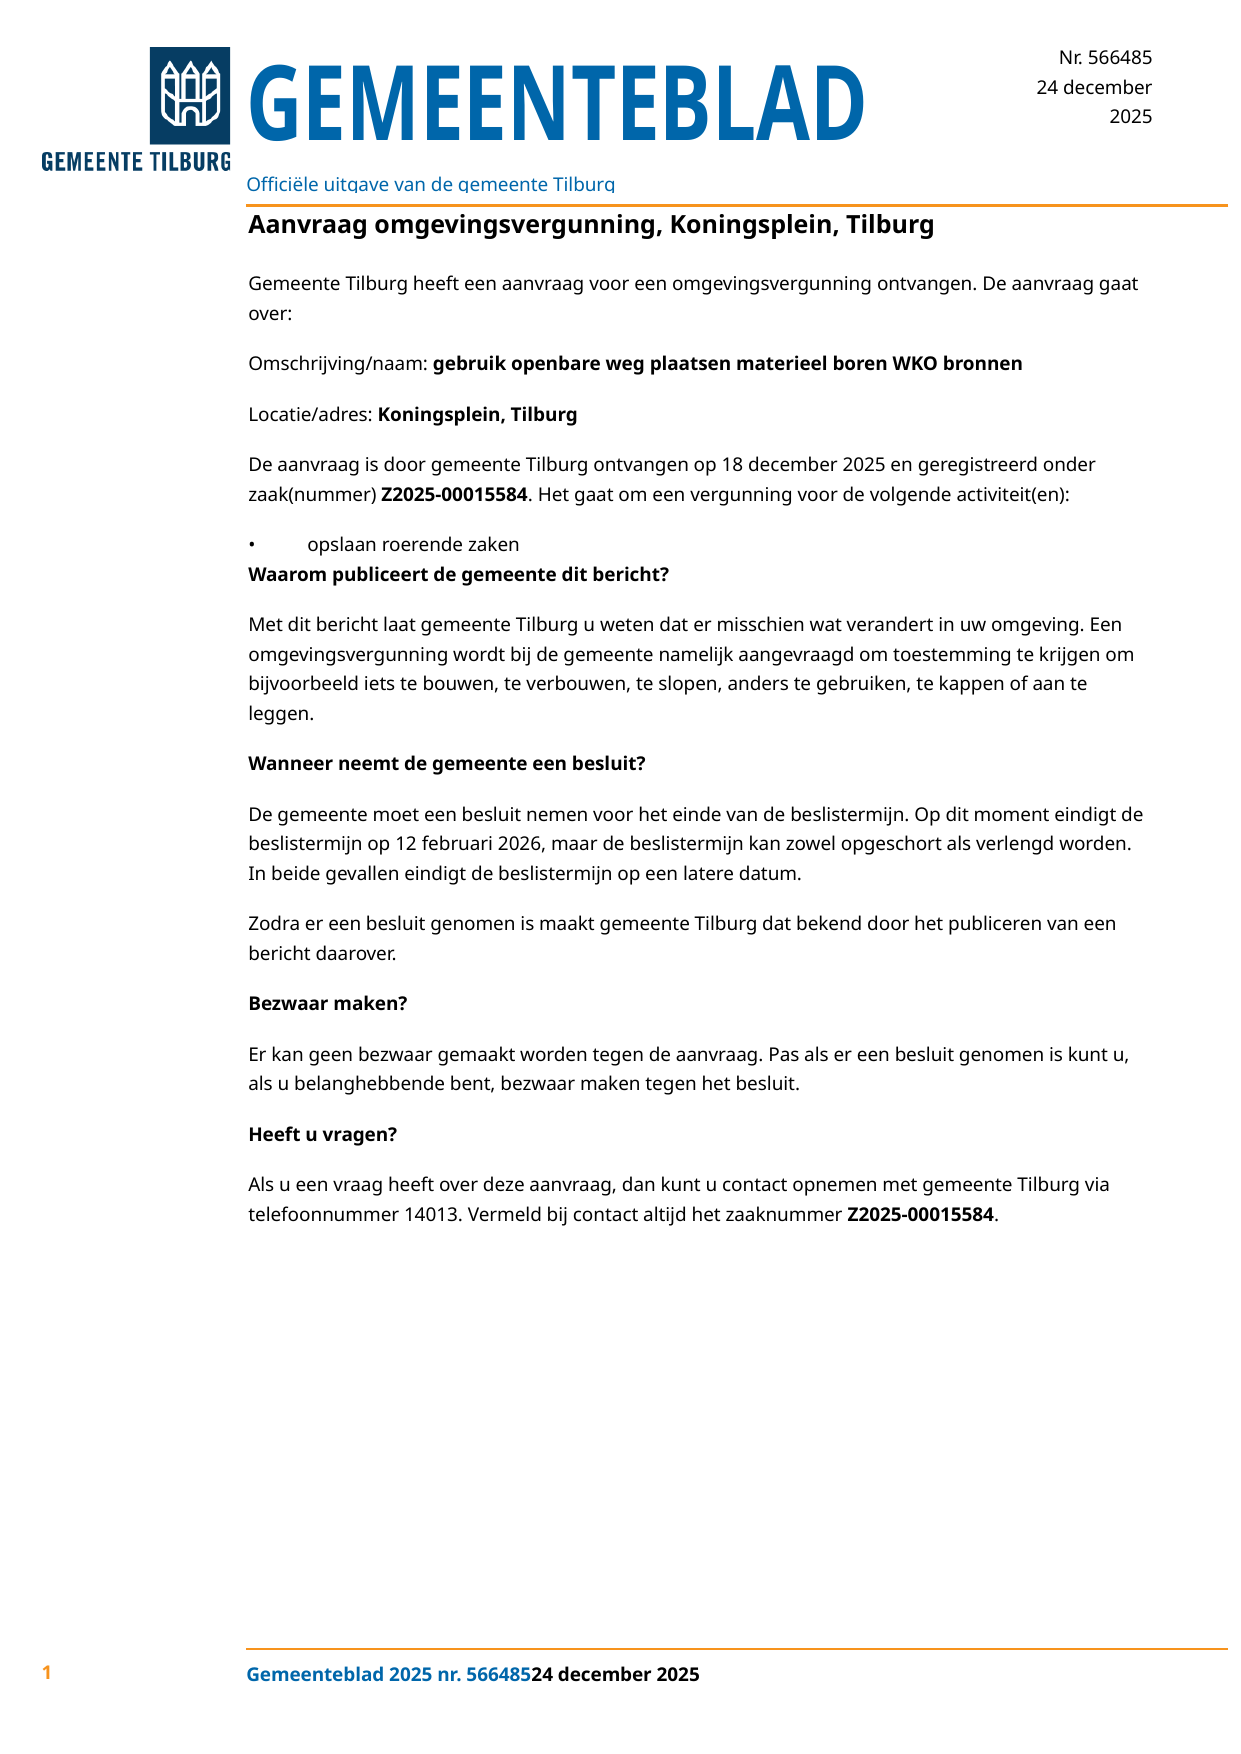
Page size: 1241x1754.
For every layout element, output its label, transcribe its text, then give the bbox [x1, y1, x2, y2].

text Locatie/adres: Koningsplein, Tilburg [248, 401, 1152, 426]
text Omschrijving/naam: gebruik openbare weg plaatsen materieel boren WKO bronnen [248, 350, 1152, 376]
text Bezwaar maken? [248, 990, 1152, 1016]
text De aanvraag is door gemeente Tilburg ontvangen op 18 december 2025 en geregistreerd onder zaak(nummer) Z2025-00015584. Het gaat om een vergunning voor de volgende activiteit(en): [248, 451, 1152, 506]
text Aanvraag omgevingsvergunning, Koningsplein, Tilburg [248, 207, 1152, 241]
text Heeft u vragen? [248, 1121, 1152, 1146]
text Met dit bericht laat gemeente Tilburg u weten dat er misschien wat verandert in uw omgeving. Een omgevingsvergunning wordt bij de gemeente namelijk aangevraagd om toestemming te krijgen om bijvoorbeeld iets te bouwen, te verbouwen, te slopen, anders te gebruiken, te kappen of aan te leggen. [248, 611, 1152, 726]
text De gemeente moet een besluit nemen voor het einde van de beslistermijn. Op dit moment eindigt de beslistermijn op 12 februari 2026, maar de beslistermijn kan zowel opgeschort als verlengd worden. In beide gevallen eindigt de beslistermijn op een latere datum. [248, 801, 1152, 886]
text Wanneer neemt de gemeente een besluit? [248, 750, 1152, 776]
text Zodra er een besluit genomen is maakt gemeente Tilburg dat bekend door het publiceren van een bericht daarover. [248, 910, 1152, 966]
text Gemeente Tilburg heeft een aanvraag voor een omgevingsvergunning ontvangen. De aanvraag gaat over: [248, 270, 1152, 326]
picture [41, 47, 231, 172]
text Waarom publiceert de gemeente dit bericht? [248, 561, 1152, 586]
text Er kan geen bezwaar gemaakt worden tegen de aanvraag. Pas als er een besluit genomen is kunt u, als u belanghebbende bent, bezwaar maken tegen het besluit. [248, 1041, 1152, 1096]
text Als u een vraag heeft over deze aanvraag, dan kunt u contact opnemen met gemeente Tilburg via telefoonnummer 14013. Vermeld bij contact altijd het zaaknummer Z2025-00015584. [248, 1171, 1152, 1226]
list opslaan roerende zaken [248, 531, 1152, 557]
